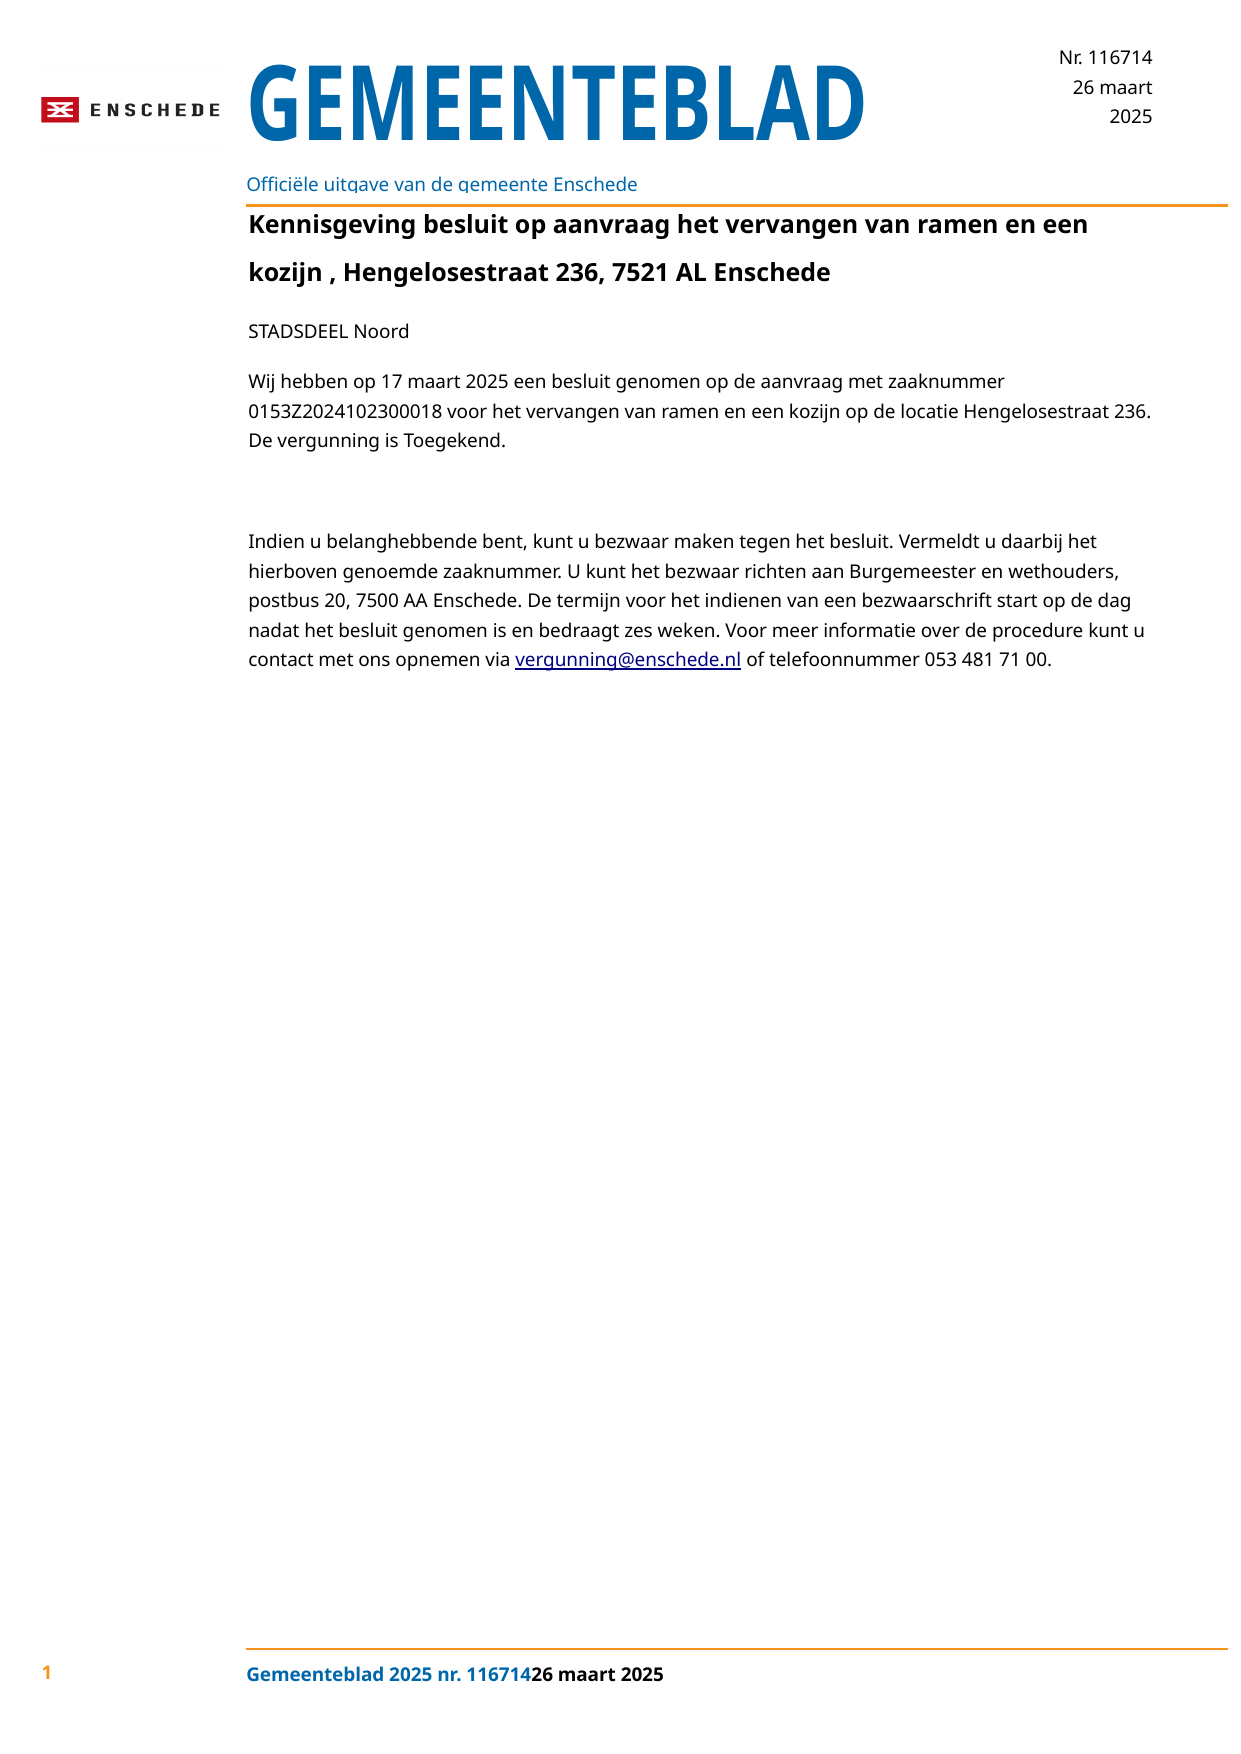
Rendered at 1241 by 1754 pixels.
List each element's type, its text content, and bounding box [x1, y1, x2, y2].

text STADSDEEL Noord [248, 318, 1152, 344]
picture [41, 47, 231, 172]
text Kennisgeving besluit op aanvraag het vervangen van ramen en een kozijn , Hengelosestraat 236, 7521 AL Enschede [248, 207, 1152, 288]
text Indien u belanghebbende bent, kunt u bezwaar maken tegen het besluit. Vermeldt u daarbij het hierboven genoemde zaaknummer. U kunt het bezwaar richten aan Burgemeester en wethouders, postbus 20, 7500 AA Enschede. De termijn voor het indienen van een bezwaarschrift start op de dag nadat het besluit genomen is en bedraagt zes weken. Voor meer informatie over de procedure kunt u contact met ons opnemen via vergunning@enschede.nl of telefoonnummer 053 481 71 00. [248, 528, 1152, 672]
text Wij hebben op 17 maart 2025 een besluit genomen op de aanvraag met zaaknummer 0153Z2024102300018 voor het vervangen van ramen en een kozijn op de locatie Hengelosestraat 236. De vergunning is Toegekend. [248, 368, 1152, 453]
